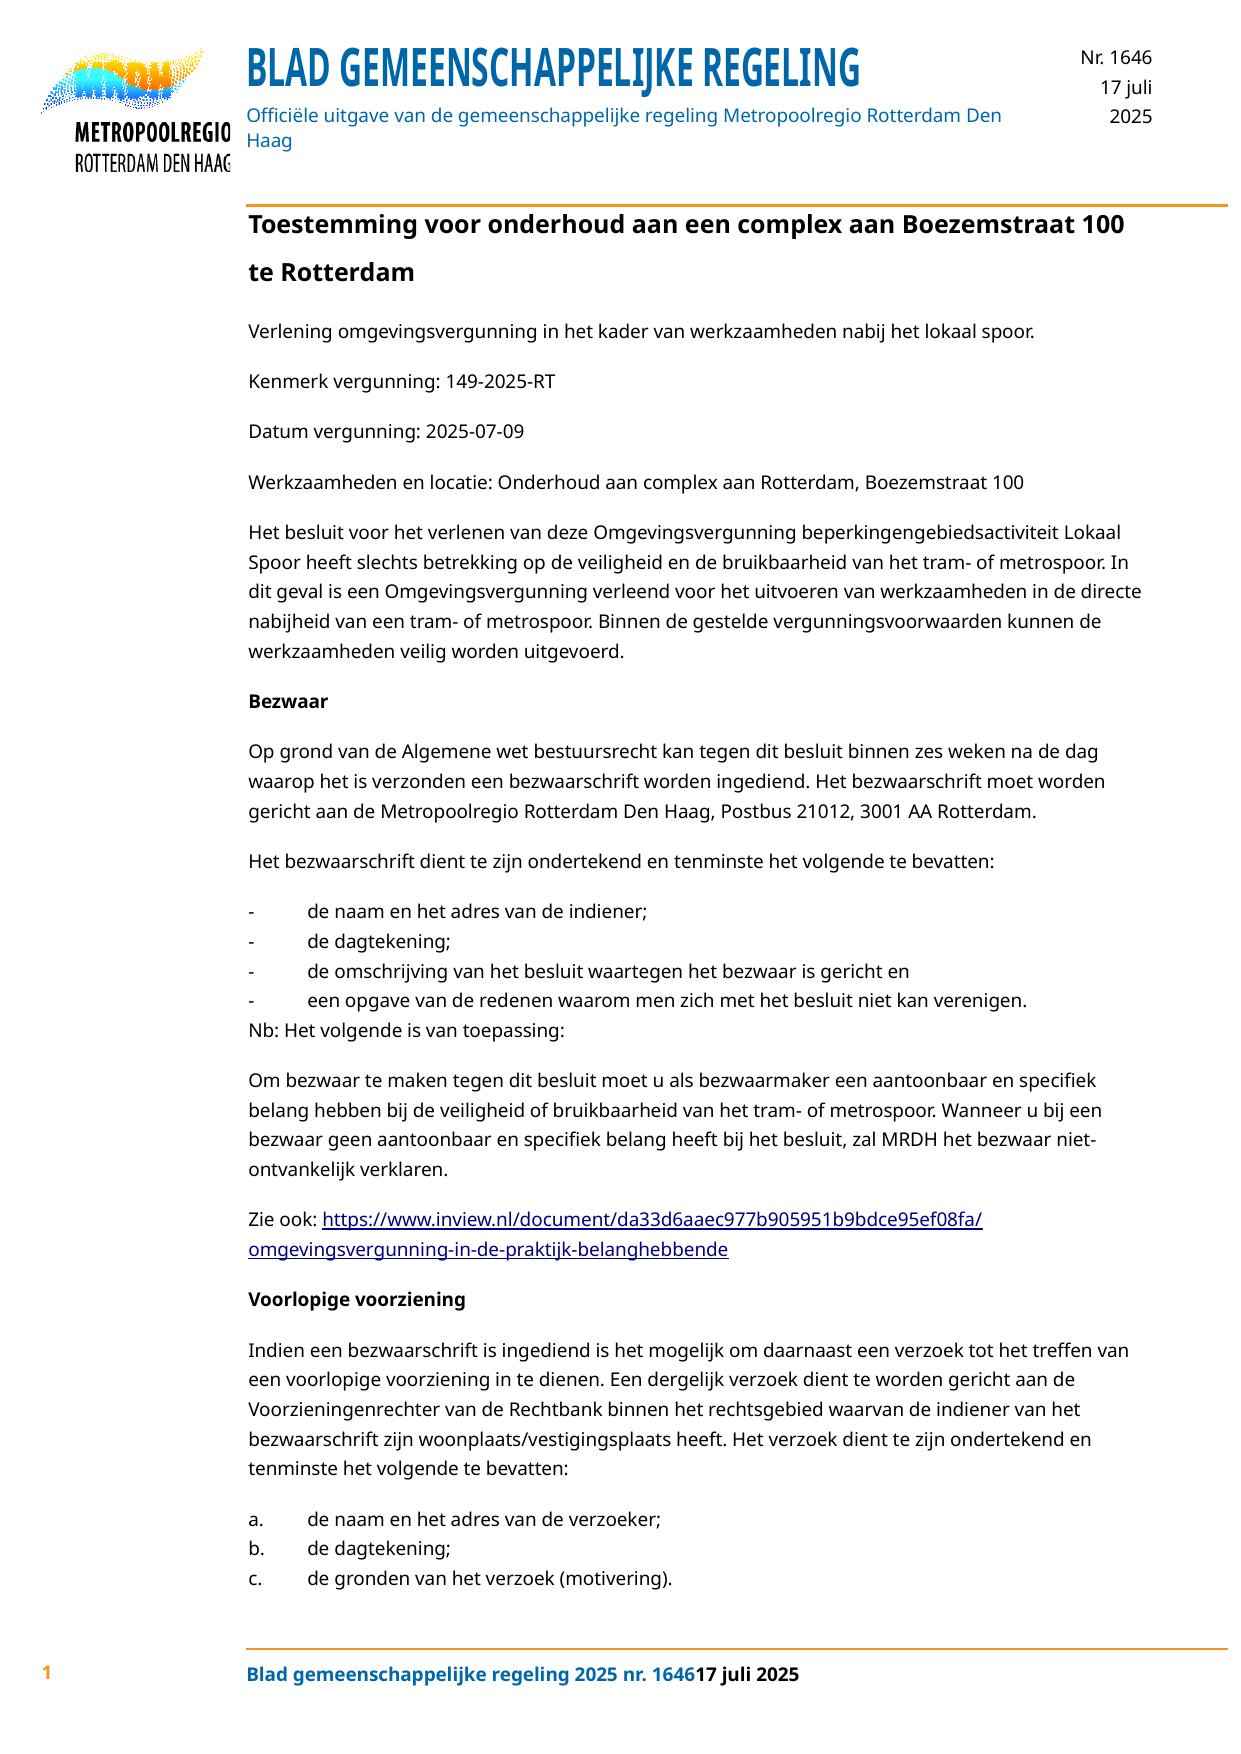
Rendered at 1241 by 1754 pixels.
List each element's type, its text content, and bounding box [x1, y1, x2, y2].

text Bezwaar [248, 688, 1152, 714]
text Het besluit voor het verlenen van deze Omgevingsvergunning beperkingengebiedsactiviteit Lokaal Spoor heeft slechts betrekking op de veiligheid en de bruikbaarheid van het tram- of metrospoor. In dit geval is een Omgevingsvergunning verleend voor het uitvoeren van werkzaamheden in de directe nabijheid van een tram- of metrospoor. Binnen de gestelde vergunningsvoorwaarden kunnen de werkzaamheden veilig worden uitgevoerd. [248, 519, 1152, 664]
text Voorlopige voorziening [248, 1287, 1152, 1312]
text Het bezwaarschrift dient te zijn ondertekend en tenminste het volgende te bevatten: [248, 848, 1152, 874]
list de dagtekening; [248, 1535, 1152, 1561]
text Om bezwaar te maken tegen dit besluit moet u als bezwaarmaker een aantoonbaar en specifiek belang hebben bij de veiligheid of bruikbaarheid van het tram- of metrospoor. Wanneer u bij een bezwaar geen aantoonbaar en specifiek belang heeft bij het besluit, zal MRDH het bezwaar niet-ontvankelijk verklaren. [248, 1067, 1152, 1182]
list een opgave van de redenen waarom men zich met het besluit niet kan verenigen. [248, 987, 1152, 1013]
text Indien een bezwaarschrift is ingediend is het mogelijk om daarnaast een verzoek tot het treffen van een voorlopige voorziening in te dienen. Een dergelijk verzoek dient te worden gericht aan de Voorzieningenrechter van de Rechtbank binnen het rechtsgebied waarvan de indiener van het bezwaarschrift zijn woonplaats/vestigingsplaats heeft. Het verzoek dient te zijn ondertekend en tenminste het volgende te bevatten: [248, 1337, 1152, 1481]
list de naam en het adres van de indiener; [248, 899, 1152, 924]
text Verlening omgevingsvergunning in het kader van werkzaamheden nabij het lokaal spoor. [248, 318, 1152, 344]
text Zie ook: https://www.inview.nl/document/da33d6aaec977b905951b9bdce95ef08fa/omgevingsvergunning-in-de-praktijk-belanghebbende [248, 1207, 1152, 1262]
list de gronden van het verzoek (motivering). [248, 1565, 1152, 1591]
list de omschrijving van het besluit waartegen het bezwaar is gericht en [248, 958, 1152, 984]
text Datum vergunning: 2025-07-09 [248, 419, 1152, 444]
text Kenmerk vergunning: 149-2025-RT [248, 368, 1152, 394]
text Op grond van de Algemene wet bestuursrecht kan tegen dit besluit binnen zes weken na de dag waarop het is verzonden een bezwaarschrift worden ingediend. Het bezwaarschrift moet worden gericht aan de Metropoolregio Rotterdam Den Haag, Postbus 21012, 3001 AA Rotterdam. [248, 739, 1152, 824]
list de dagtekening; [248, 928, 1152, 954]
picture [41, 47, 231, 172]
text Nb: Het volgende is van toepassing: [248, 1017, 1152, 1043]
list de naam en het adres van de verzoeker; [248, 1506, 1152, 1532]
text Toestemming voor onderhoud aan een complex aan Boezemstraat 100 te Rotterdam [248, 207, 1152, 288]
text Werkzaamheden en locatie: Onderhoud aan complex aan Rotterdam, Boezemstraat 100 [248, 469, 1152, 495]
